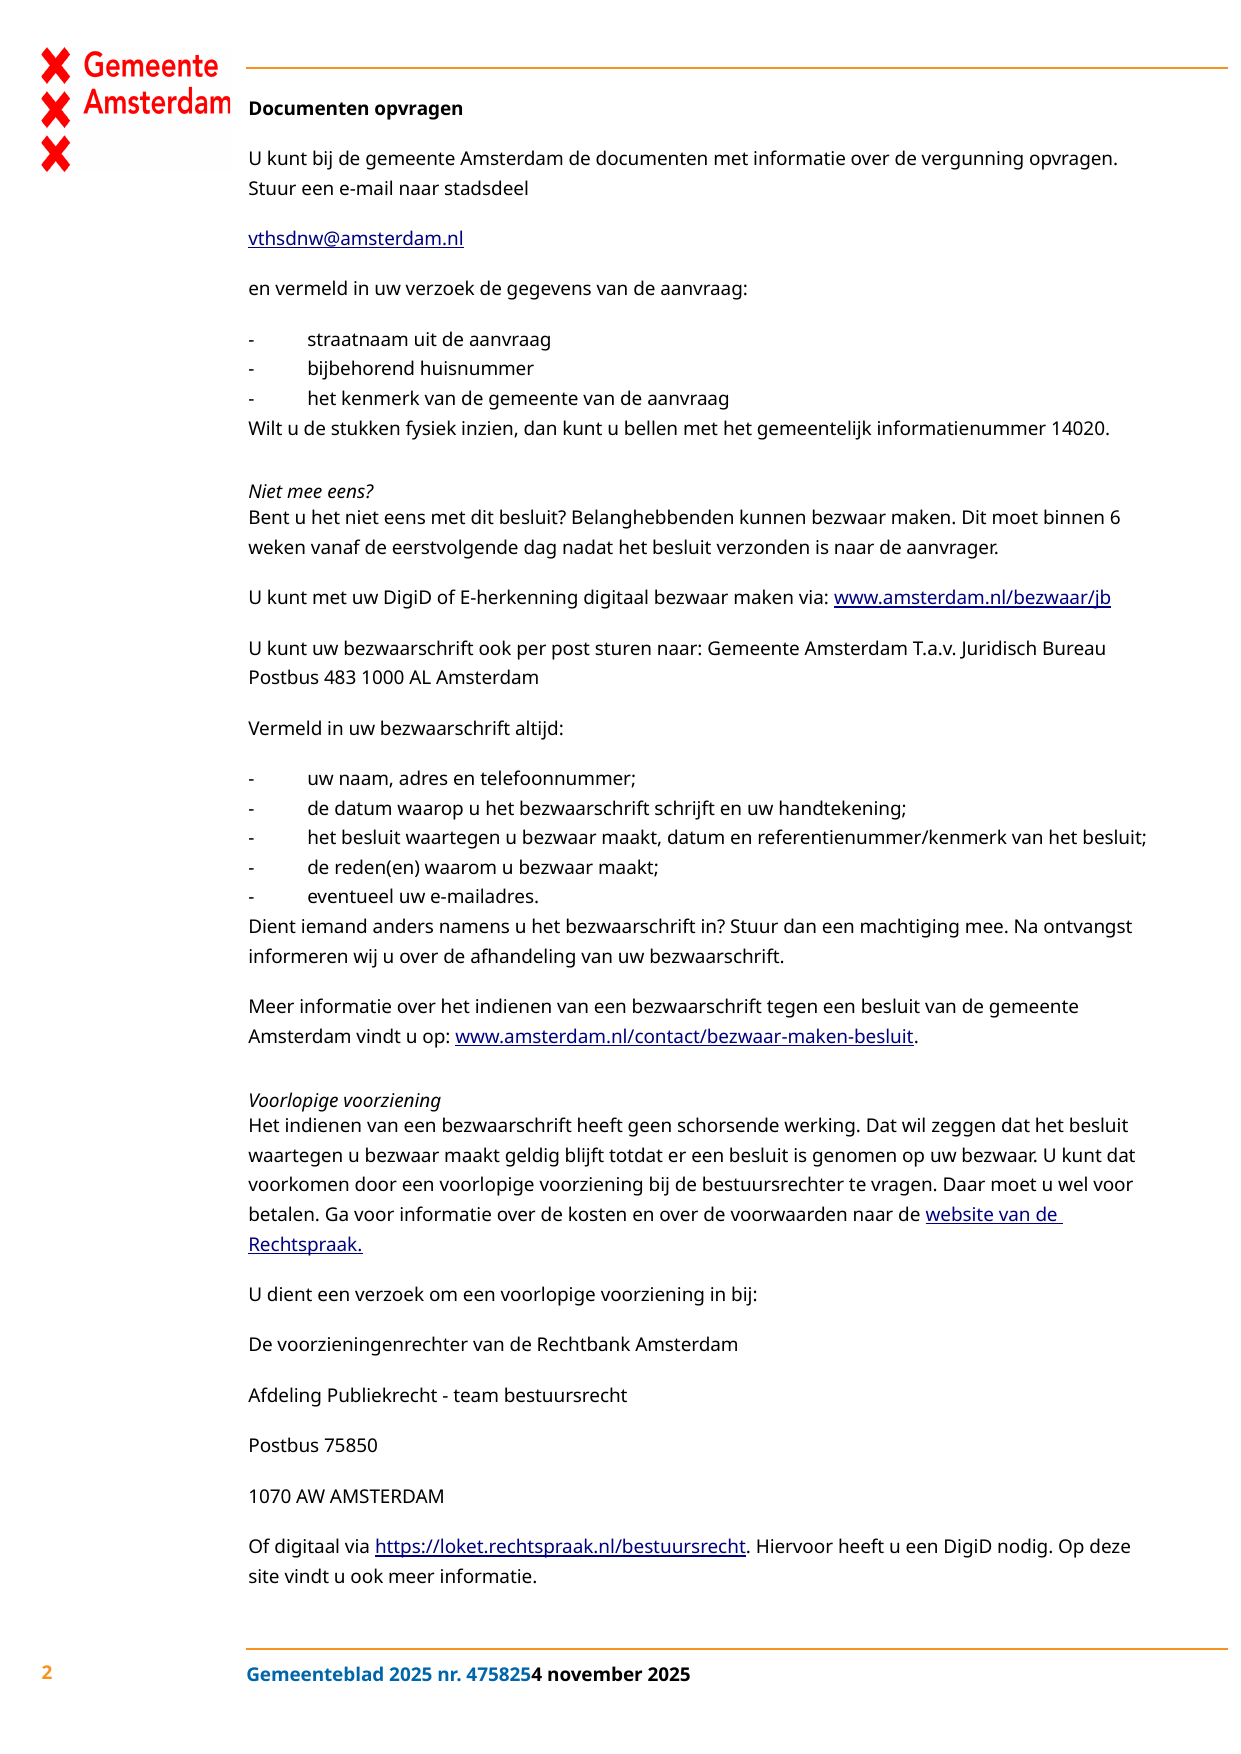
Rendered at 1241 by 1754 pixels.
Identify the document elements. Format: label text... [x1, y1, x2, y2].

text Afdeling Publiekrecht - team bestuursrecht [248, 1382, 1152, 1408]
text U dient een verzoek om een voorlopige voorziening in bij: [248, 1281, 1152, 1307]
text U kunt uw bezwaarschrift ook per post sturen naar: Gemeente Amsterdam T.a.v. Juridisch Bureau Postbus 483 1000 AL Amsterdam [248, 635, 1152, 690]
picture [41, 47, 231, 172]
text Voorlopige voorziening [248, 1087, 1152, 1112]
text De voorzieningenrechter van de Rechtbank Amsterdam [248, 1332, 1152, 1357]
text Bent u het niet eens met dit besluit? Belanghebbenden kunnen bezwaar maken. Dit moet binnen 6 weken vanaf de eerstvolgende dag nadat het besluit verzonden is naar de aanvrager. [248, 504, 1152, 560]
text vthsdnw@amsterdam.nl [248, 225, 1152, 251]
text Documenten opvragen [248, 95, 1152, 121]
text U kunt bij de gemeente Amsterdam de documenten met informatie over de vergunning opvragen. Stuur een e-mail naar stadsdeel [248, 145, 1152, 201]
text Meer informatie over het indienen van een bezwaarschrift tegen een besluit van de gemeente Amsterdam vindt u op: www.amsterdam.nl/contact/bezwaar-maken-besluit. [248, 993, 1152, 1048]
text U kunt met uw DigiD of E-herkenning digitaal bezwaar maken via: www.amsterdam.nl/bezwaar/jb [248, 584, 1152, 610]
text en vermeld in uw verzoek de gegevens van de aanvraag: [248, 276, 1152, 301]
text Het indienen van een bezwaarschrift heeft geen schorsende werking. Dat wil zeggen dat het besluit waartegen u bezwaar maakt geldig blijft totdat er een besluit is genomen op uw bezwaar. U kunt dat voorkomen door een voorlopige voorziening bij de bestuursrechter te vragen. Daar moet u wel voor betalen. Ga voor informatie over de kosten en over de voorwaarden naar de website van de Rechtspraak. [248, 1112, 1152, 1257]
list de reden(en) waarom u bezwaar maakt; [248, 854, 1152, 880]
text Of digitaal via https://loket.rechtspraak.nl/bestuursrecht. Hiervoor heeft u een DigiD nodig. Op deze site vindt u ook meer informatie. [248, 1533, 1152, 1589]
text Niet mee eens? [248, 479, 1152, 504]
list het kenmerk van de gemeente van de aanvraag [248, 385, 1152, 411]
list straatnaam uit de aanvraag [248, 326, 1152, 352]
text 1070 AW AMSTERDAM [248, 1483, 1152, 1509]
text Postbus 75850 [248, 1432, 1152, 1458]
list het besluit waartegen u bezwaar maakt, datum en referentienummer/kenmerk van het besluit; [248, 824, 1152, 850]
text Vermeld in uw bezwaarschrift altijd: [248, 715, 1152, 741]
text Dient iemand anders namens u het bezwaarschrift in? Stuur dan een machtiging mee. Na ontvangst informeren wij u over de afhandeling van uw bezwaarschrift. [248, 913, 1152, 968]
list eventueel uw e-mailadres. [248, 884, 1152, 909]
list uw naam, adres en telefoonnummer; [248, 765, 1152, 791]
text Wilt u de stukken fysiek inzien, dan kunt u bellen met het gemeentelijk informatienummer 14020. [248, 415, 1152, 441]
list de datum waarop u het bezwaarschrift schrijft en uw handtekening; [248, 795, 1152, 821]
list bijbehorend huisnummer [248, 356, 1152, 381]
